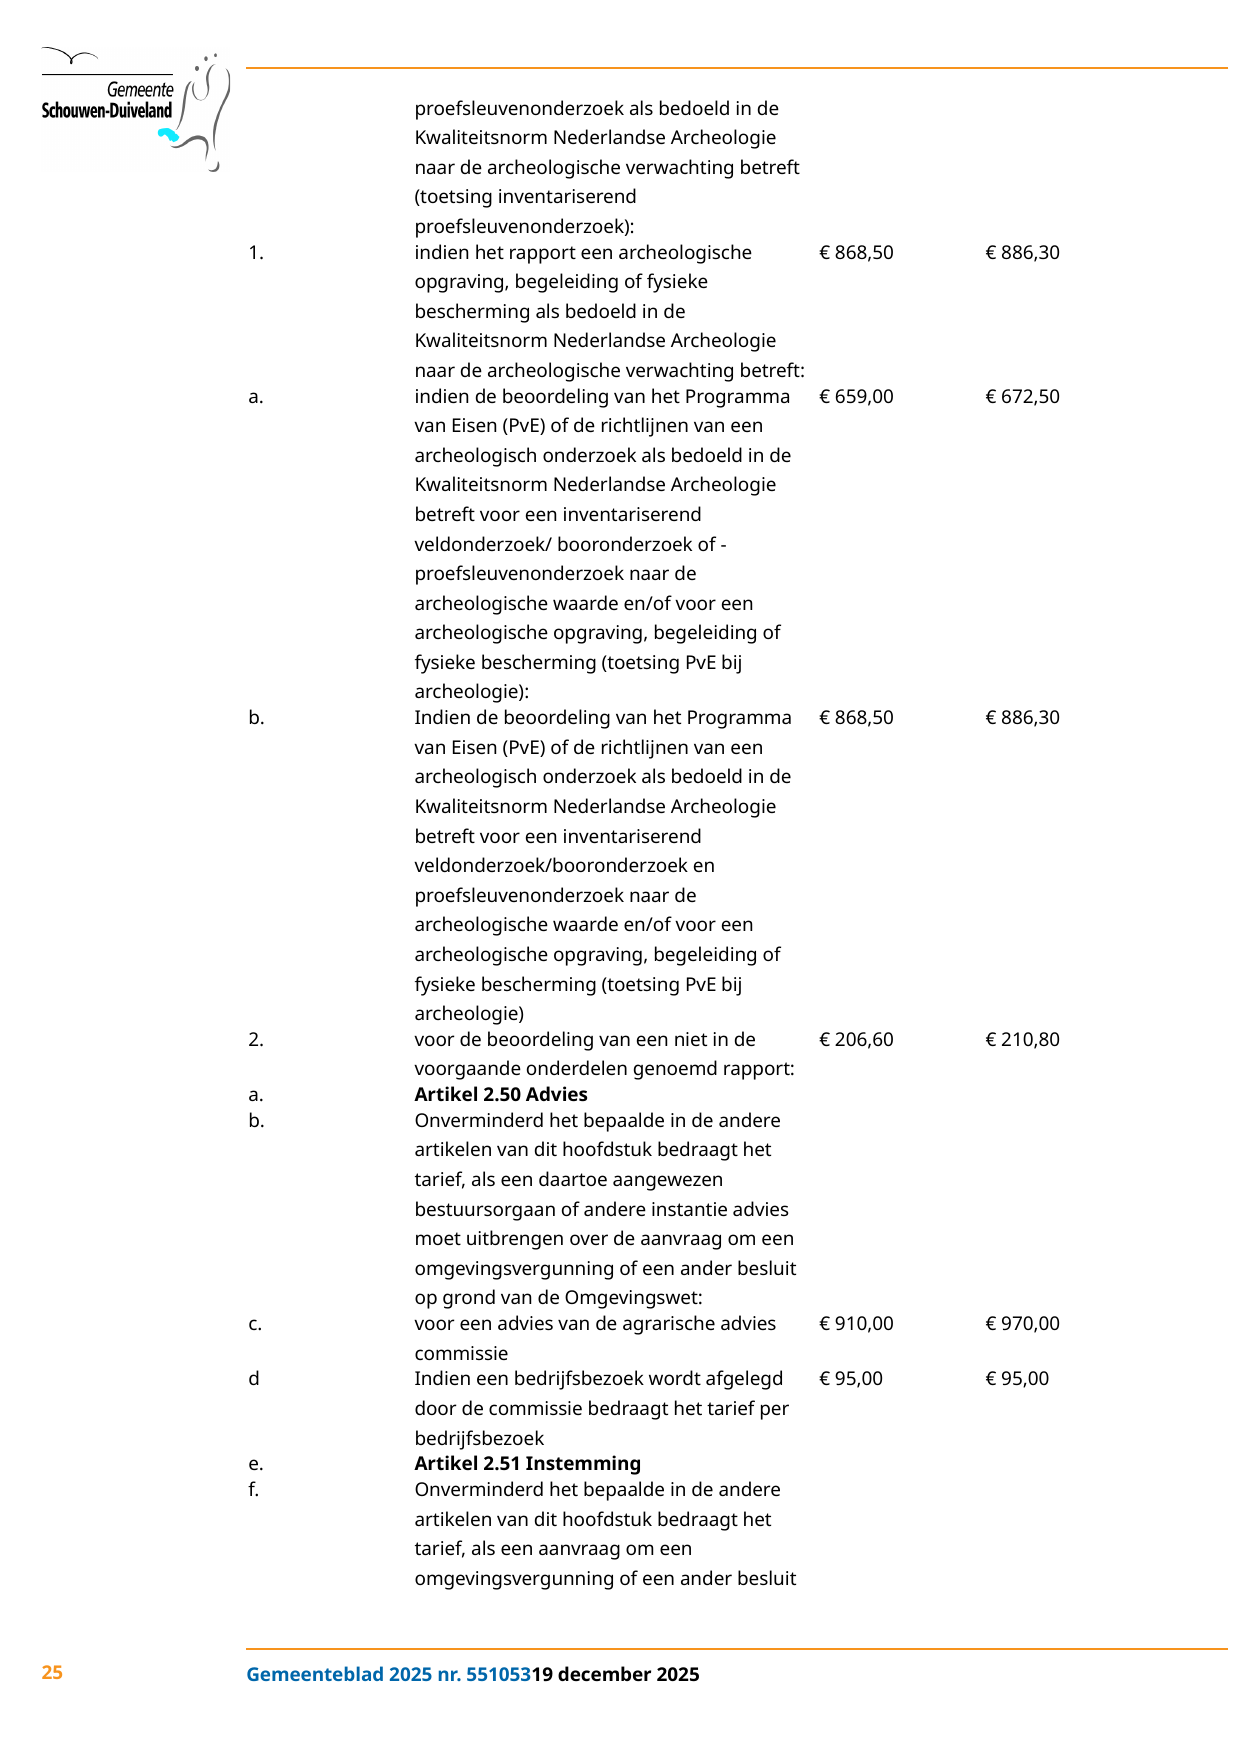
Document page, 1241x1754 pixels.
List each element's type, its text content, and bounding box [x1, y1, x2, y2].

table_cell Onverminderd het bepaalde in de andere artikelen van dit hoofdstuk bedraagt het tarief, als een aanvraag om een omgevingsvergunning of een ander besluit [414, 1476, 819, 1591]
table_cell Indien de beoordeling van het Programma van Eisen (PvE) of de richtlijnen van een archeologisch onderzoek als bedoeld in de Kwaliteitsnorm Nederlandse Archeologie betreft voor een inventariserend veldonderzoek/booronderzoek en proefsleuvenonderzoek naar de archeologische waarde en/of voor een archeologische opgraving, begeleiding of fysieke bescherming (toetsing PvE bij archeologie) [414, 705, 819, 1026]
table_cell € 910,00 [819, 1310, 985, 1366]
table_cell [985, 1476, 1152, 1591]
picture [41, 47, 231, 172]
table_cell indien de beoordeling van het Programma van Eisen (PvE) of de richtlijnen van een archeologisch onderzoek als bedoeld in de Kwaliteitsnorm Nederlandse Archeologie betreft voor een inventariserend veldonderzoek/ booronderzoek of -proefsleuvenonderzoek naar de archeologische waarde en/of voor een archeologische opgraving, begeleiding of fysieke bescherming (toetsing PvE bij archeologie): [414, 383, 819, 704]
table_cell € 970,00 [985, 1310, 1152, 1366]
table_cell € 206,60 [819, 1026, 985, 1081]
table_cell 1. [248, 239, 414, 383]
table_cell Indien een bedrijfsbezoek wordt afgelegd door de commissie bedraagt het tarief per bedrijfsbezoek [414, 1366, 819, 1451]
table_cell € 886,30 [985, 705, 1152, 1026]
table_cell [248, 95, 414, 239]
table_cell proefsleuvenonderzoek als bedoeld in de Kwaliteitsnorm Nederlandse Archeologie naar de archeologische verwachting betreft (toetsing inventariserend proefsleuvenonderzoek): [414, 95, 819, 239]
table_cell € 868,50 [819, 705, 985, 1026]
table_cell [819, 1081, 985, 1107]
table_cell Artikel 2.50 Advies [414, 1081, 819, 1107]
table_cell [985, 1081, 1152, 1107]
table_cell c. [248, 1310, 414, 1366]
table_cell f. [248, 1476, 414, 1591]
table_cell Artikel 2.51 Instemming [414, 1451, 819, 1476]
table_cell € 672,50 [985, 383, 1152, 704]
table_cell [819, 1451, 985, 1476]
table_cell [985, 1451, 1152, 1476]
table_cell € 868,50 [819, 239, 985, 383]
table_cell indien het rapport een archeologische opgraving, begeleiding of fysieke bescherming als bedoeld in de Kwaliteitsnorm Nederlandse Archeologie naar de archeologische verwachting betreft: [414, 239, 819, 383]
table_cell voor de beoordeling van een niet in de voorgaande onderdelen genoemd rapport: [414, 1026, 819, 1081]
table_cell [819, 95, 985, 239]
table_cell € 659,00 [819, 383, 985, 704]
table_cell [819, 1476, 985, 1591]
table_cell b. [248, 1107, 414, 1310]
table_cell voor een advies van de agrarische advies commissie [414, 1310, 819, 1366]
table_cell € 210,80 [985, 1026, 1152, 1081]
table_cell a. [248, 383, 414, 704]
table_cell a. [248, 1081, 414, 1107]
table_cell € 95,00 [985, 1366, 1152, 1451]
table_cell 2. [248, 1026, 414, 1081]
table_cell € 886,30 [985, 239, 1152, 383]
table_cell [985, 95, 1152, 239]
table_cell € 95,00 [819, 1366, 985, 1451]
table_cell Onverminderd het bepaalde in de andere artikelen van dit hoofdstuk bedraagt het tarief, als een daartoe aangewezen bestuursorgaan of andere instantie advies moet uitbrengen over de aanvraag om een omgevingsvergunning of een ander besluit op grond van de Omgevingswet: [414, 1107, 819, 1310]
table_cell d [248, 1366, 414, 1451]
table_cell e. [248, 1451, 414, 1476]
table_cell [819, 1107, 985, 1310]
table_cell b. [248, 705, 414, 1026]
table_cell [985, 1107, 1152, 1310]
